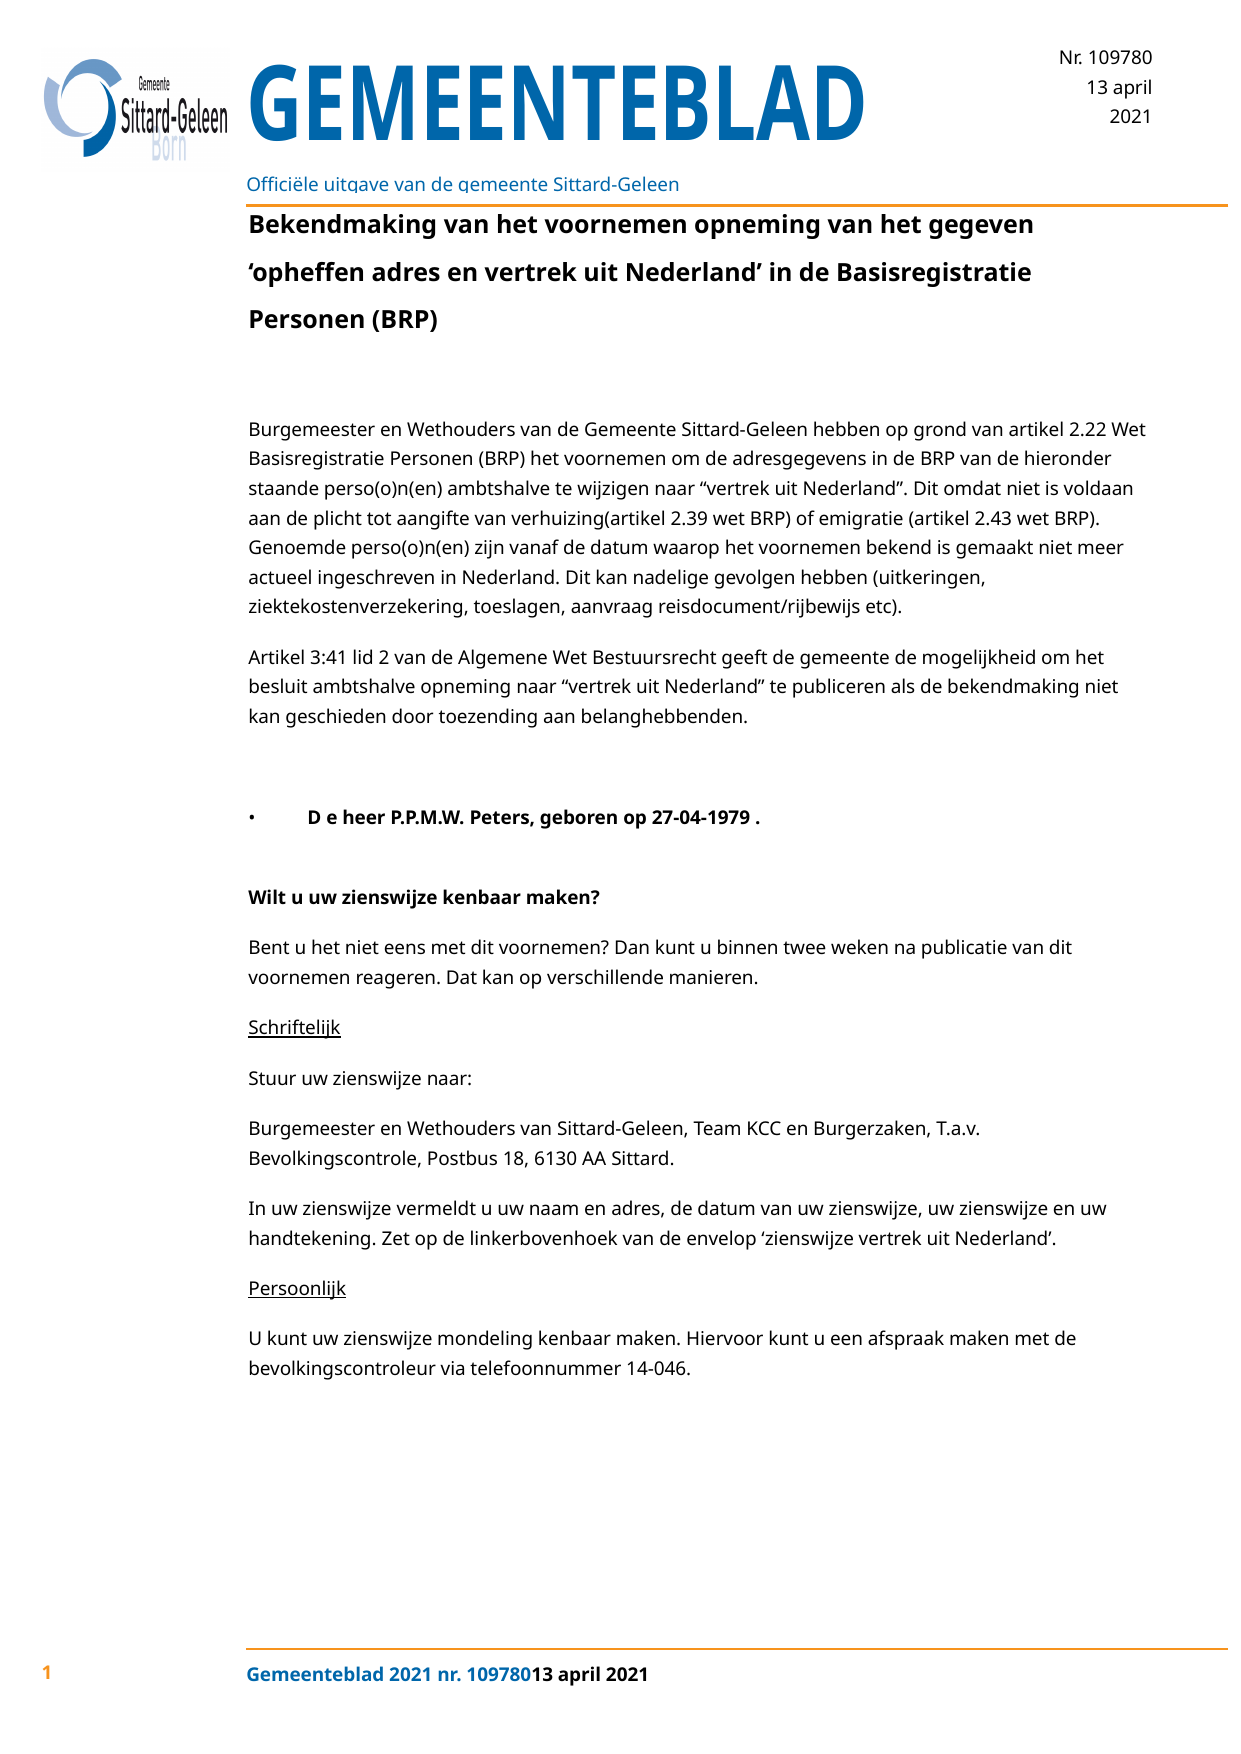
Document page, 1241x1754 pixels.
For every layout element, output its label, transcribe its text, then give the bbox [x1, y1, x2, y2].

text Wilt u uw zienswijze kenbaar maken? [248, 884, 1152, 909]
text Artikel 3:41 lid 2 van de Algemene Wet Bestuursrecht geeft de gemeente de mogelijkheid om het besluit ambtshalve opneming naar “vertrek uit Nederland” te publiceren als de bekendmaking niet kan geschieden door toezending aan belanghebbenden. [248, 644, 1152, 729]
text Burgemeester en Wethouders van de Gemeente Sittard-Geleen hebben op grond van artikel 2.22 Wet Basisregistratie Personen (BRP) het voornemen om de adresgegevens in de BRP van de hieronder staande perso(o)n(en) ambtshalve te wijzigen naar “vertrek uit Nederland”. Dit omdat niet is voldaan aan de plicht tot aangifte van verhuizing(artikel 2.39 wet BRP) of emigratie (artikel 2.43 wet BRP). Genoemde perso(o)n(en) zijn vanaf de datum waarop het voornemen bekend is gemaakt niet meer actueel ingeschreven in Nederland. Dit kan nadelige gevolgen hebben (uitkeringen, ziektekostenverzekering, toeslagen, aanvraag reisdocument/rijbewijs etc). [248, 416, 1152, 619]
picture [41, 47, 231, 172]
text Persoonlijk [248, 1275, 1152, 1301]
text In uw zienswijze vermeldt u uw naam en adres, de datum van uw zienswijze, uw zienswijze en uw handtekening. Zet op de linkerbovenhoek van de envelop ‘zienswijze vertrek uit Nederland’. [248, 1195, 1152, 1250]
text Bekendmaking van het voornemen opneming van het gegeven ‘opheffen adres en vertrek uit Nederland’ in de Basisregistratie Personen (BRP) [248, 207, 1152, 336]
text U kunt uw zienswijze mondeling kenbaar maken. Hiervoor kunt u een afspraak maken met de bevolkingscontroleur via telefoonnummer 14-046. [248, 1326, 1152, 1381]
text Burgemeester en Wethouders van Sittard-Geleen, Team KCC en Burgerzaken, T.a.v. Bevolkingscontrole, Postbus 18, 6130 AA Sittard. [248, 1115, 1152, 1170]
text Stuur uw zienswijze naar: [248, 1065, 1152, 1090]
list D e heer P.P.M.W. Peters, geboren op 27-04-1979 . [248, 804, 1152, 829]
text Bent u het niet eens met dit voornemen? Dan kunt u binnen twee weken na publicatie van dit voornemen reageren. Dat kan op verschillende manieren. [248, 934, 1152, 989]
text Schriftelijk [248, 1014, 1152, 1040]
